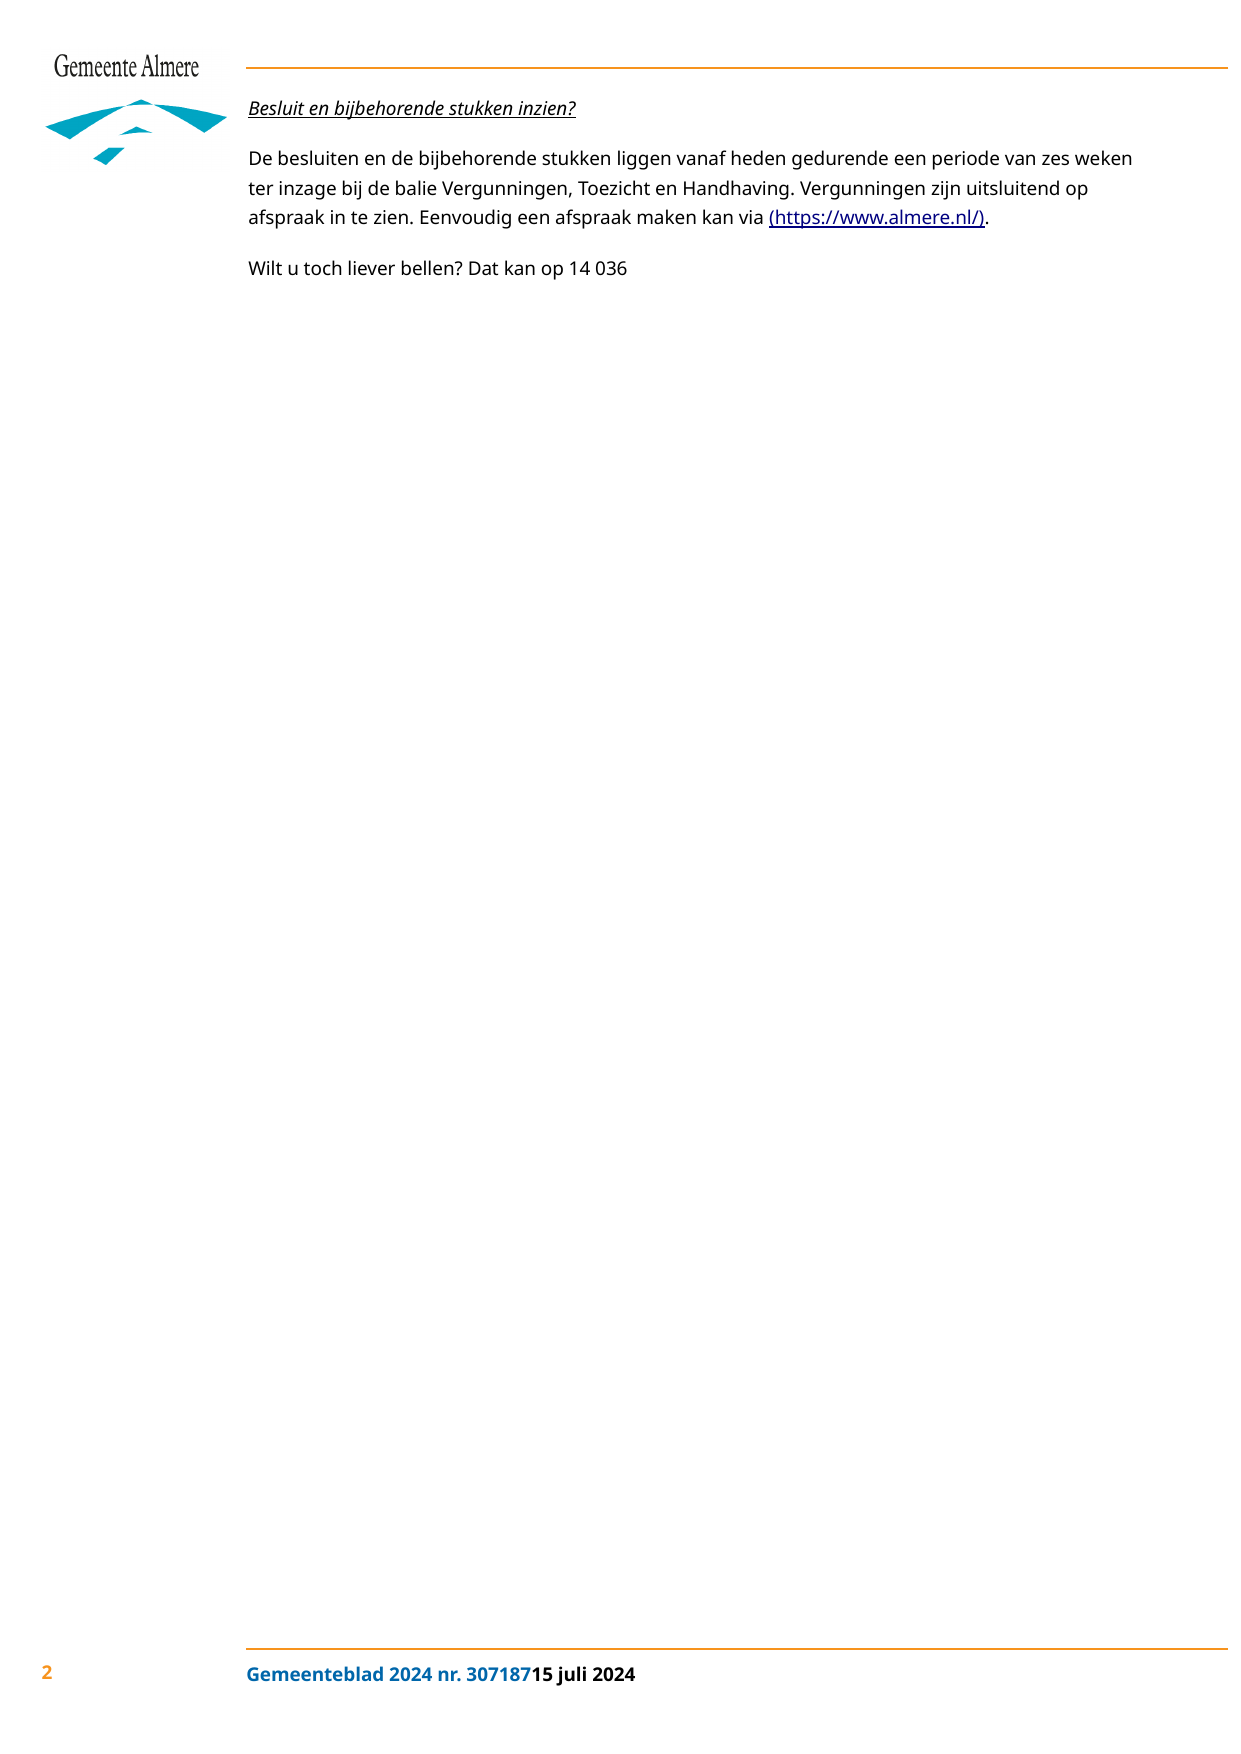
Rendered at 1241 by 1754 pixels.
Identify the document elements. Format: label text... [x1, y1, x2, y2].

text De besluiten en de bijbehorende stukken liggen vanaf heden gedurende een periode van zes weken ter inzage bij de balie Vergunningen, Toezicht en Handhaving. Vergunningen zijn uitsluitend op afspraak in te zien. Eenvoudig een afspraak maken kan via (https://www.almere.nl/). [248, 145, 1152, 230]
text Wilt u toch liever bellen? Dat kan op 14 036 [248, 255, 1152, 281]
picture [41, 47, 231, 172]
text Besluit en bijbehorende stukken inzien? [248, 95, 1152, 121]
